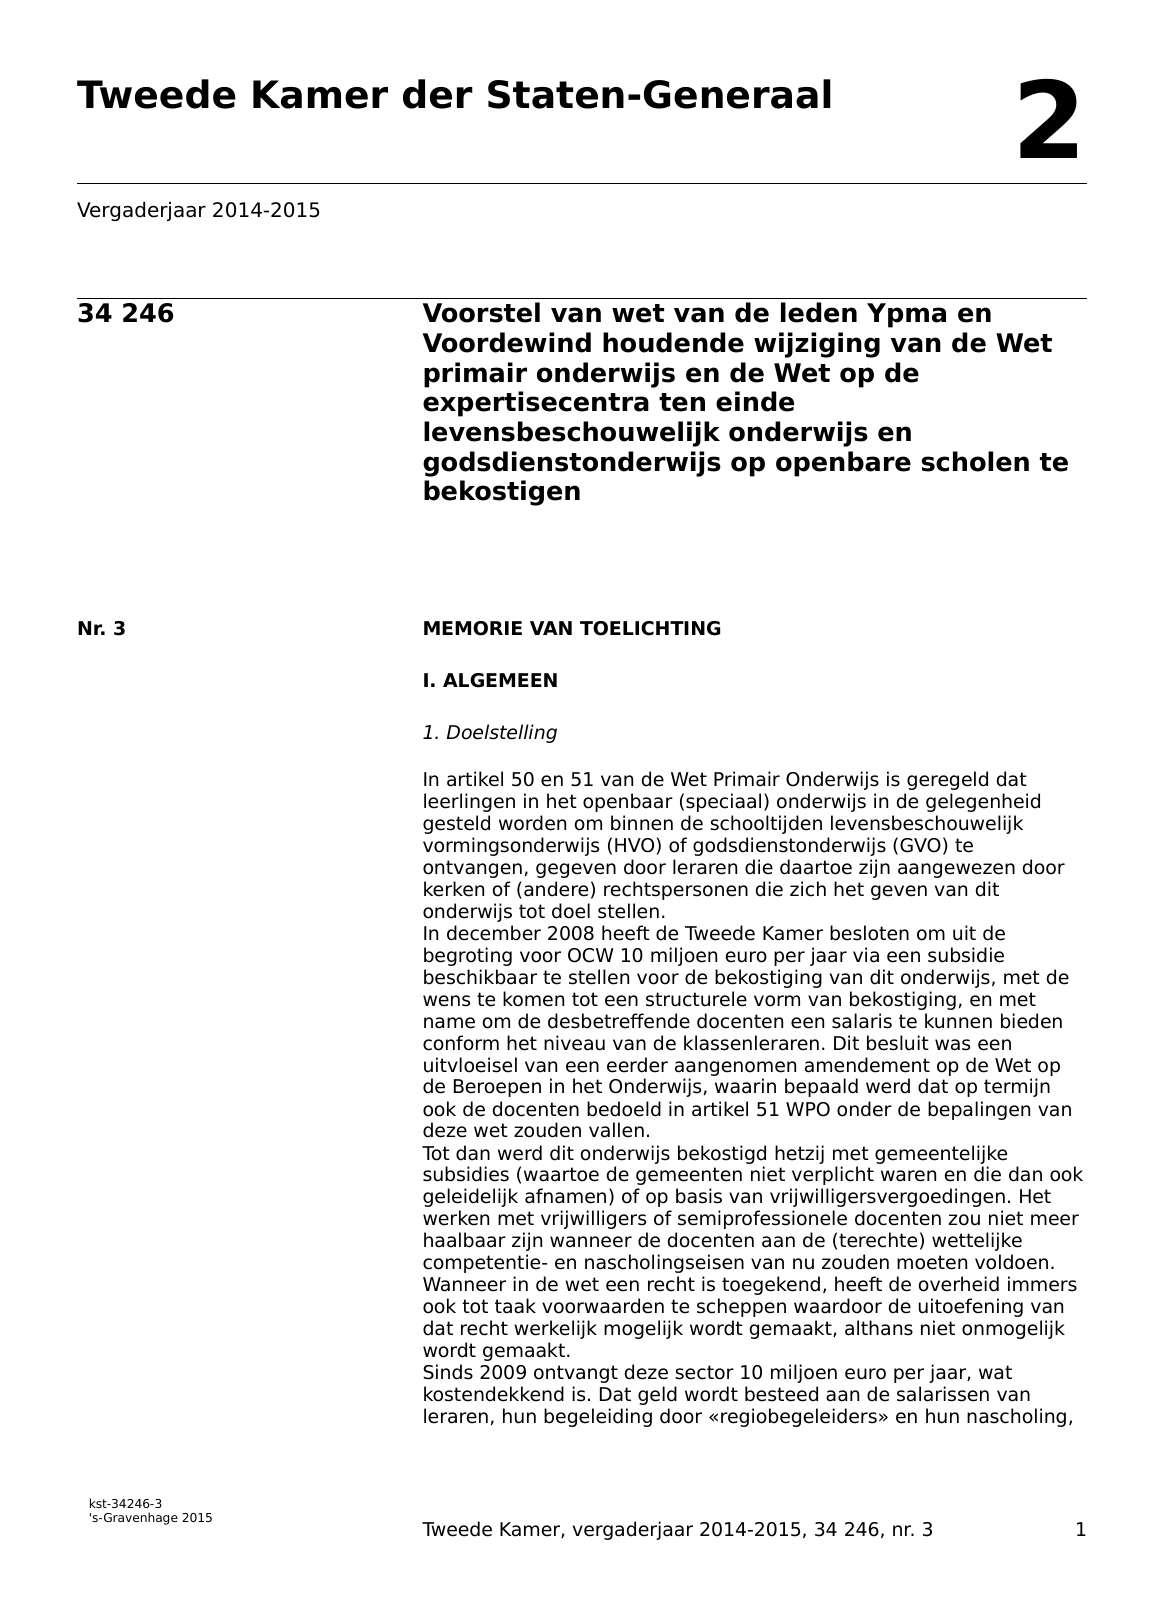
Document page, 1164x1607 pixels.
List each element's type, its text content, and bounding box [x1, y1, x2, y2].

table_header Tweede Kamer der Staten-Generaal [77, 59, 886, 183]
table_cell Vergaderjaar 2014-2015 [77, 184, 1087, 298]
subtitle 34 246 Voorstel van wet van de leden Ypma en Voordewind houdende wijziging van de Wet primair onderwijs en de Wet op de expertisecentra ten einde levensbeschouwelijk onderwijs en godsdienstonderwijs op openbare scholen te bekostigen [77, 299, 1087, 507]
text In artikel 50 en 51 van de Wet Primair Onderwijs is geregeld dat leerlingen in het openbaar (speciaal) onderwijs in de gelegenheid gesteld worden om binnen de schooltijden levensbeschouwelijk vormingsonderwijs (HVO) of godsdienstonderwijs (GVO) te ontvangen, gegeven door leraren die daartoe zijn aangewezen door kerken of (andere) rechtspersonen die zich het geven van dit onderwijs tot doel stellen. [422, 769, 1087, 923]
text kst-34246-3 [88, 1497, 323, 1511]
table_header 2 [886, 59, 1087, 183]
text In december 2008 heeft de Tweede Kamer besloten om uit de begroting voor OCW 10 miljoen euro per jaar via een subsidie beschikbaar te stellen voor de bekostiging van dit onderwijs, met de wens te komen tot een structurele vorm van bekostiging, en met name om de desbetreffende docenten een salaris te kunnen bieden conform het niveau van de klassenleraren. Dit besluit was een uitvloeisel van een eerder aangenomen amendement op de Wet op de Beroepen in het Onderwijs, waarin bepaald werd dat op termijn ook de docenten bedoeld in artikel 51 WPO onder de bepalingen van deze wet zouden vallen. [422, 923, 1087, 1142]
text Sinds 2009 ontvangt deze sector 10 miljoen euro per jaar, wat kostendekkend is. Dat geld wordt besteed aan de salarissen van leraren, hun begeleiding door «regiobegeleiders» en hun nascholing, [422, 1362, 1087, 1428]
subtitle Nr. 3 MEMORIE VAN TOELICHTING [77, 618, 1087, 640]
subtitle 1. Doelstelling [422, 722, 1087, 744]
text 's-Gravenhage 2015 [88, 1511, 323, 1525]
subtitle I. ALGEMEEN [422, 670, 1087, 692]
text Tot dan werd dit onderwijs bekostigd hetzij met gemeentelijke subsidies (waartoe de gemeenten niet verplicht waren en die dan ook geleidelijk afnamen) of op basis van vrijwilligersvergoedingen. Het werken met vrijwilligers of semiprofessionele docenten zou niet meer haalbaar zijn wanneer de docenten aan de (terechte) wettelijke competentie- en nascholingseisen van nu zouden moeten voldoen. Wanneer in de wet een recht is toegekend, heeft de overheid immers ook tot taak voorwaarden te scheppen waardoor de uitoefening van dat recht werkelijk mogelijk wordt gemaakt, althans niet onmogelijk wordt gemaakt. [422, 1142, 1087, 1362]
